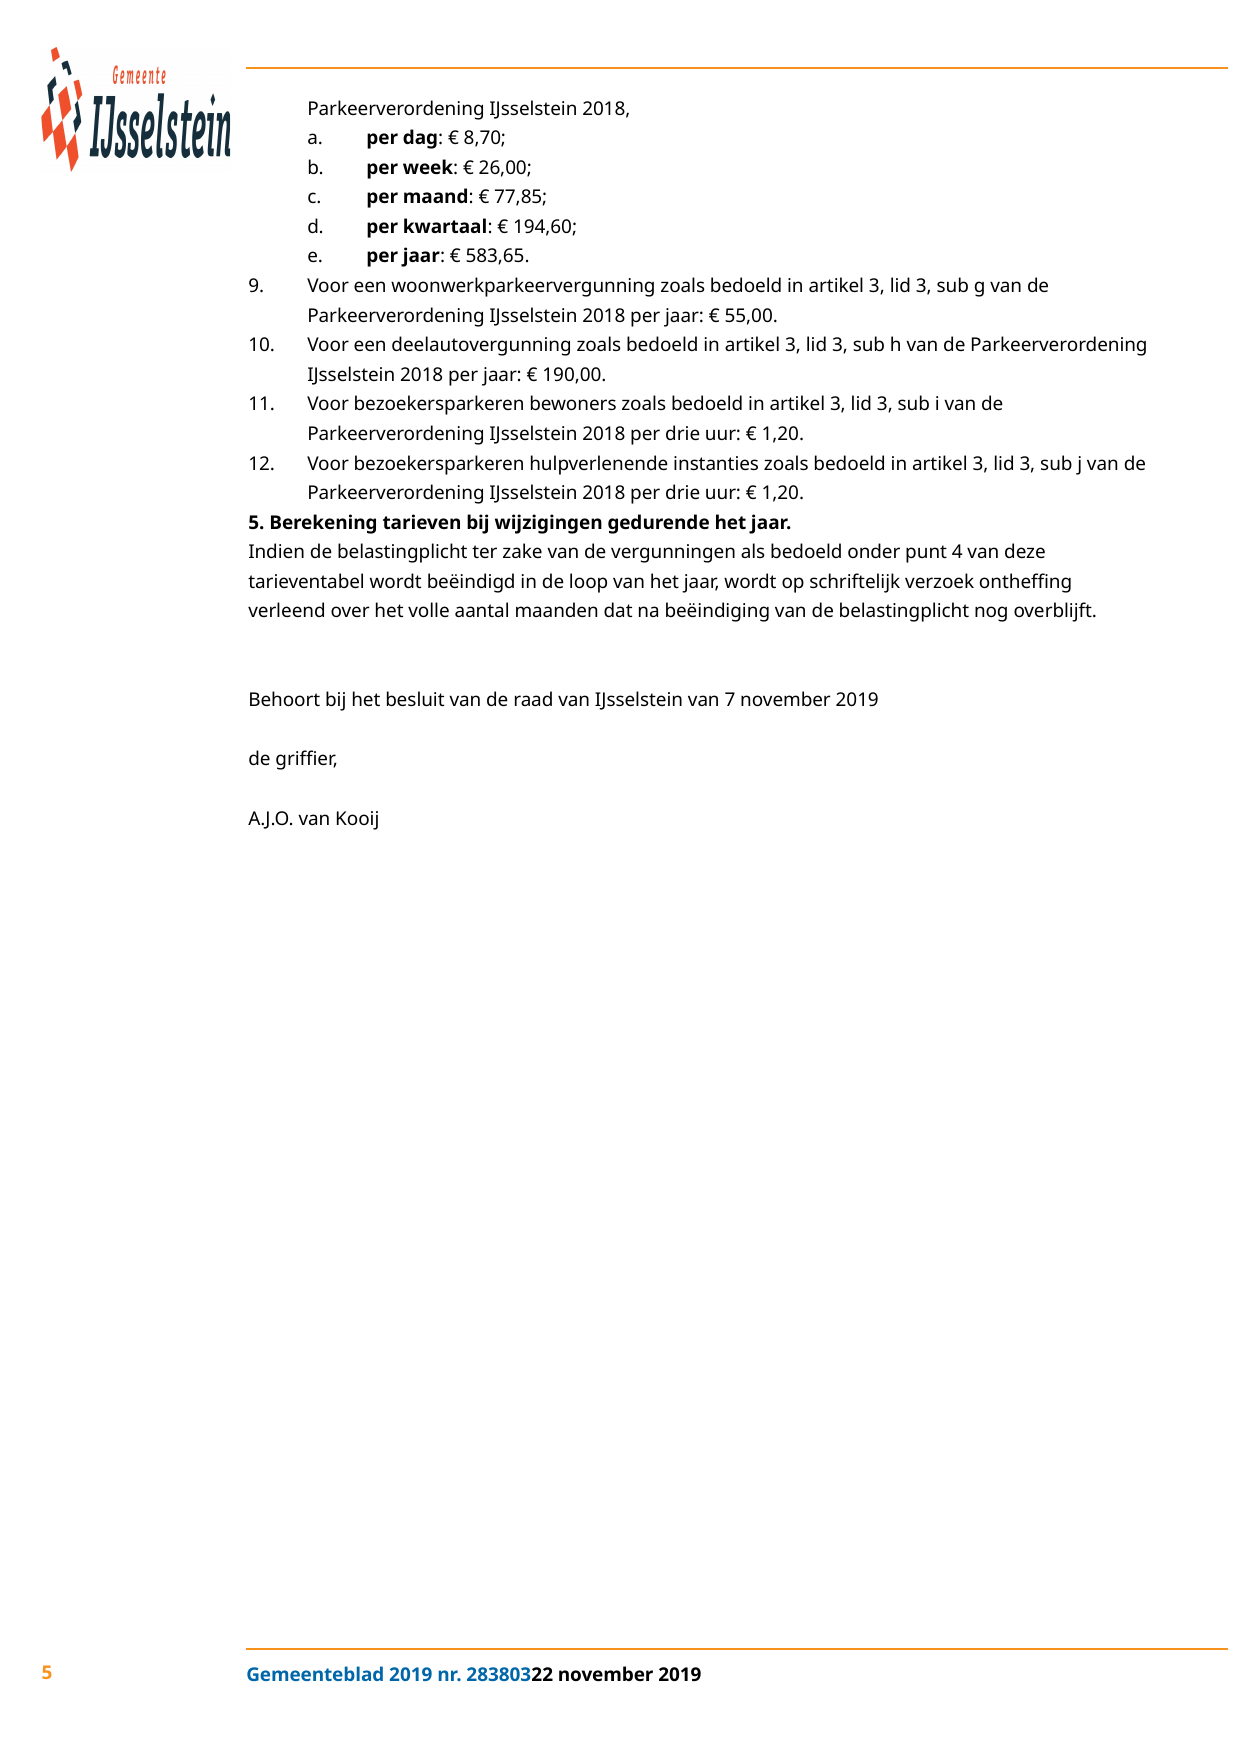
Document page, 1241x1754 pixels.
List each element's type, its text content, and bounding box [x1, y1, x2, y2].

list per jaar: € 583,65. [307, 243, 1152, 268]
list per dag: € 8,70; [307, 124, 1152, 150]
text 5. Berekening tarieven bij wijzigingen gedurende het jaar. [248, 509, 1152, 535]
text A.J.O. van Kooij [248, 805, 1152, 831]
picture [41, 47, 231, 172]
list per week: € 26,00; [307, 154, 1152, 180]
list per kwartaal: € 194,60; [307, 213, 1152, 239]
text Behoort bij het besluit van de raad van IJsselstein van 7 november 2019 [248, 686, 1152, 712]
list per maand: € 77,85; [307, 183, 1152, 209]
list Voor een woonwerkparkeervergunning zoals bedoeld in artikel 3, lid 3, sub g van de Parkeerverordening IJsselstein 2018 per jaar: € 55,00. [248, 272, 1152, 328]
list Voor bezoekersparkeren bewoners zoals bedoeld in artikel 3, lid 3, sub i van de Parkeerverordening IJsselstein 2018 per drie uur: € 1,20. [248, 391, 1152, 446]
list Voor bezoekersparkeren hulpverlenende instanties zoals bedoeld in artikel 3, lid 3, sub j van de Parkeerverordening IJsselstein 2018 per drie uur: € 1,20. [248, 450, 1152, 505]
text de griffier, [248, 746, 1152, 771]
text Indien de belastingplicht ter zake van de vergunningen als bedoeld onder punt 4 van deze tarieventabel wordt beëindigd in de loop van het jaar, wordt op schriftelijk verzoek ontheffing verleend over het volle aantal maanden dat na beëindiging van de belastingplicht nog overblijft. [248, 538, 1152, 623]
list Parkeerverordening IJsselstein 2018, [248, 95, 1152, 121]
list Voor een deelautovergunning zoals bedoeld in artikel 3, lid 3, sub h van de Parkeerverordening IJsselstein 2018 per jaar: € 190,00. [248, 331, 1152, 387]
